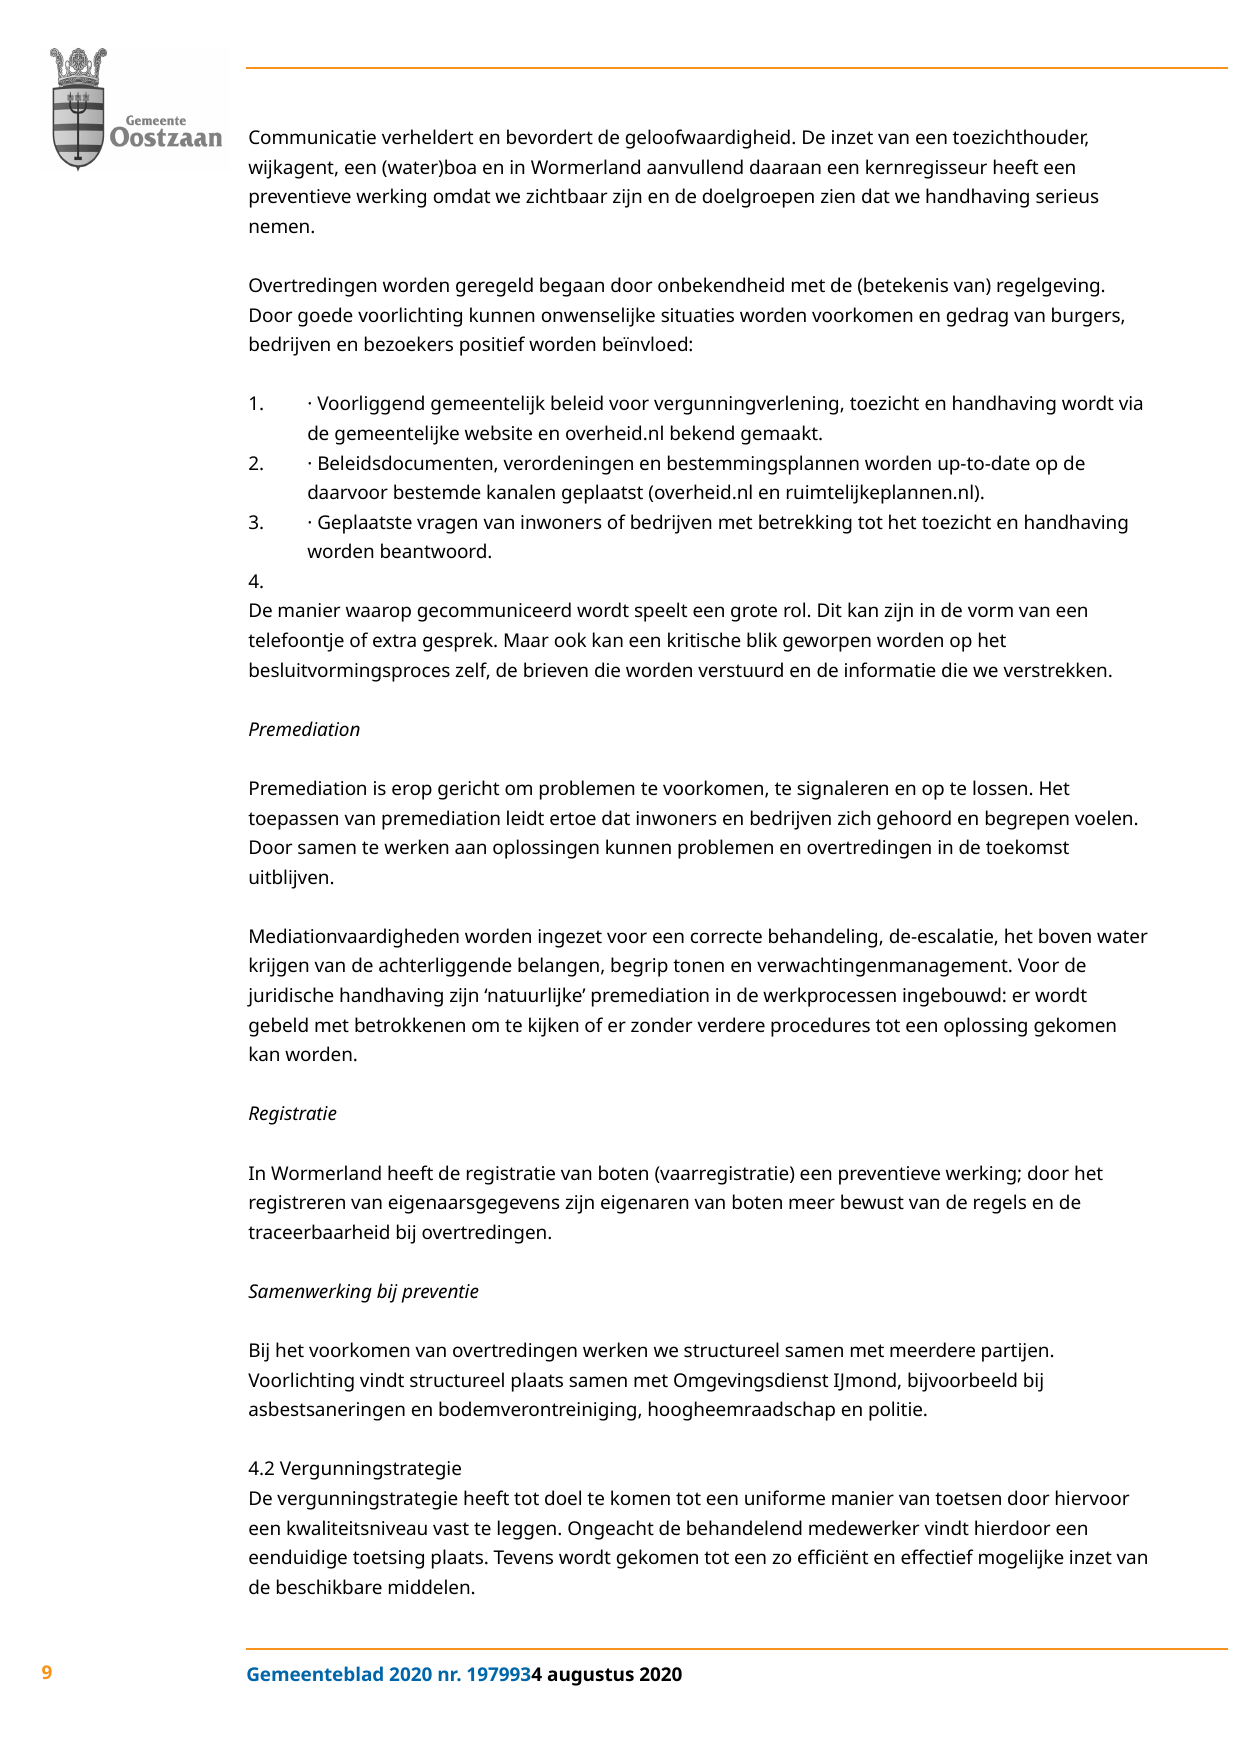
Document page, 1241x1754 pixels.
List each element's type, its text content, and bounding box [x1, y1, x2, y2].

picture [41, 47, 231, 172]
text Bij het voorkomen van overtredingen werken we structureel samen met meerdere partijen. Voorlichting vindt structureel plaats samen met Omgevingsdienst IJmond, bijvoorbeeld bij asbestsaneringen en bodemverontreiniging, hoogheemraadschap en politie. [248, 1337, 1152, 1422]
text De vergunningstrategie heeft tot doel te komen tot een uniforme manier van toetsen door hiervoor een kwaliteitsniveau vast te leggen. Ongeacht de behandelend medewerker vindt hierdoor een eenduidige toetsing plaats. Tevens wordt gekomen tot een zo efficiënt en effectief mogelijke inzet van de beschikbare middelen. [248, 1485, 1152, 1600]
text Registratie [248, 1101, 1152, 1126]
text Premediation is erop gericht om problemen te voorkomen, te signaleren en op te lossen. Het toepassen van premediation leidt ertoe dat inwoners en bedrijven zich gehoord en begrepen voelen. Door samen te werken aan oplossingen kunnen problemen en overtredingen in de toekomst uitblijven. [248, 775, 1152, 890]
text 4.2 Vergunningstrategie [248, 1456, 1152, 1481]
list · Geplaatste vragen van inwoners of bedrijven met betrekking tot het toezicht en handhaving worden beantwoord. [248, 509, 1152, 564]
text Mediationvaardigheden worden ingezet voor een correcte behandeling, de-escalatie, het boven water krijgen van de achterliggende belangen, begrip tonen en verwachtingenmanagement. Voor de juridische handhaving zijn ‘natuurlijke’ premediation in de werkprocessen ingebouwd: er wordt gebeld met betrokkenen om te kijken of er zonder verdere procedures tot een oplossing gekomen kan worden. [248, 923, 1152, 1067]
text Samenwerking bij preventie [248, 1278, 1152, 1304]
text Premediation [248, 716, 1152, 742]
text Communicatie verheldert en bevordert de geloofwaardigheid. De inzet van een toezichthouder, wijkagent, een (water)boa en in Wormerland aanvullend daaraan een kernregisseur heeft een preventieve werking omdat we zichtbaar zijn en de doelgroepen zien dat we handhaving serieus nemen. [248, 124, 1152, 239]
text Overtredingen worden geregeld begaan door onbekendheid met de (betekenis van) regelgeving. Door goede voorlichting kunnen onwenselijke situaties worden voorkomen en gedrag van burgers, bedrijven en bezoekers positief worden beïnvloed: [248, 272, 1152, 357]
text De manier waarop gecommuniceerd wordt speelt een grote rol. Dit kan zijn in de vorm van een telefoontje of extra gesprek. Maar ook kan een kritische blik geworpen worden op het besluitvormingsproces zelf, de brieven die worden verstuurd en de informatie die we verstrekken. [248, 598, 1152, 683]
list · Voorliggend gemeentelijk beleid voor vergunningverlening, toezicht en handhaving wordt via de gemeentelijke website en overheid.nl bekend gemaakt. [248, 391, 1152, 446]
list · Beleidsdocumenten, verordeningen en bestemmingsplannen worden up-to-date op de daarvoor bestemde kanalen geplaatst (overheid.nl en ruimtelijkeplannen.nl). [248, 450, 1152, 505]
text In Wormerland heeft de registratie van boten (vaarregistratie) een preventieve werking; door het registreren van eigenaarsgegevens zijn eigenaren van boten meer bewust van de regels en de traceerbaarheid bij overtredingen. [248, 1160, 1152, 1245]
